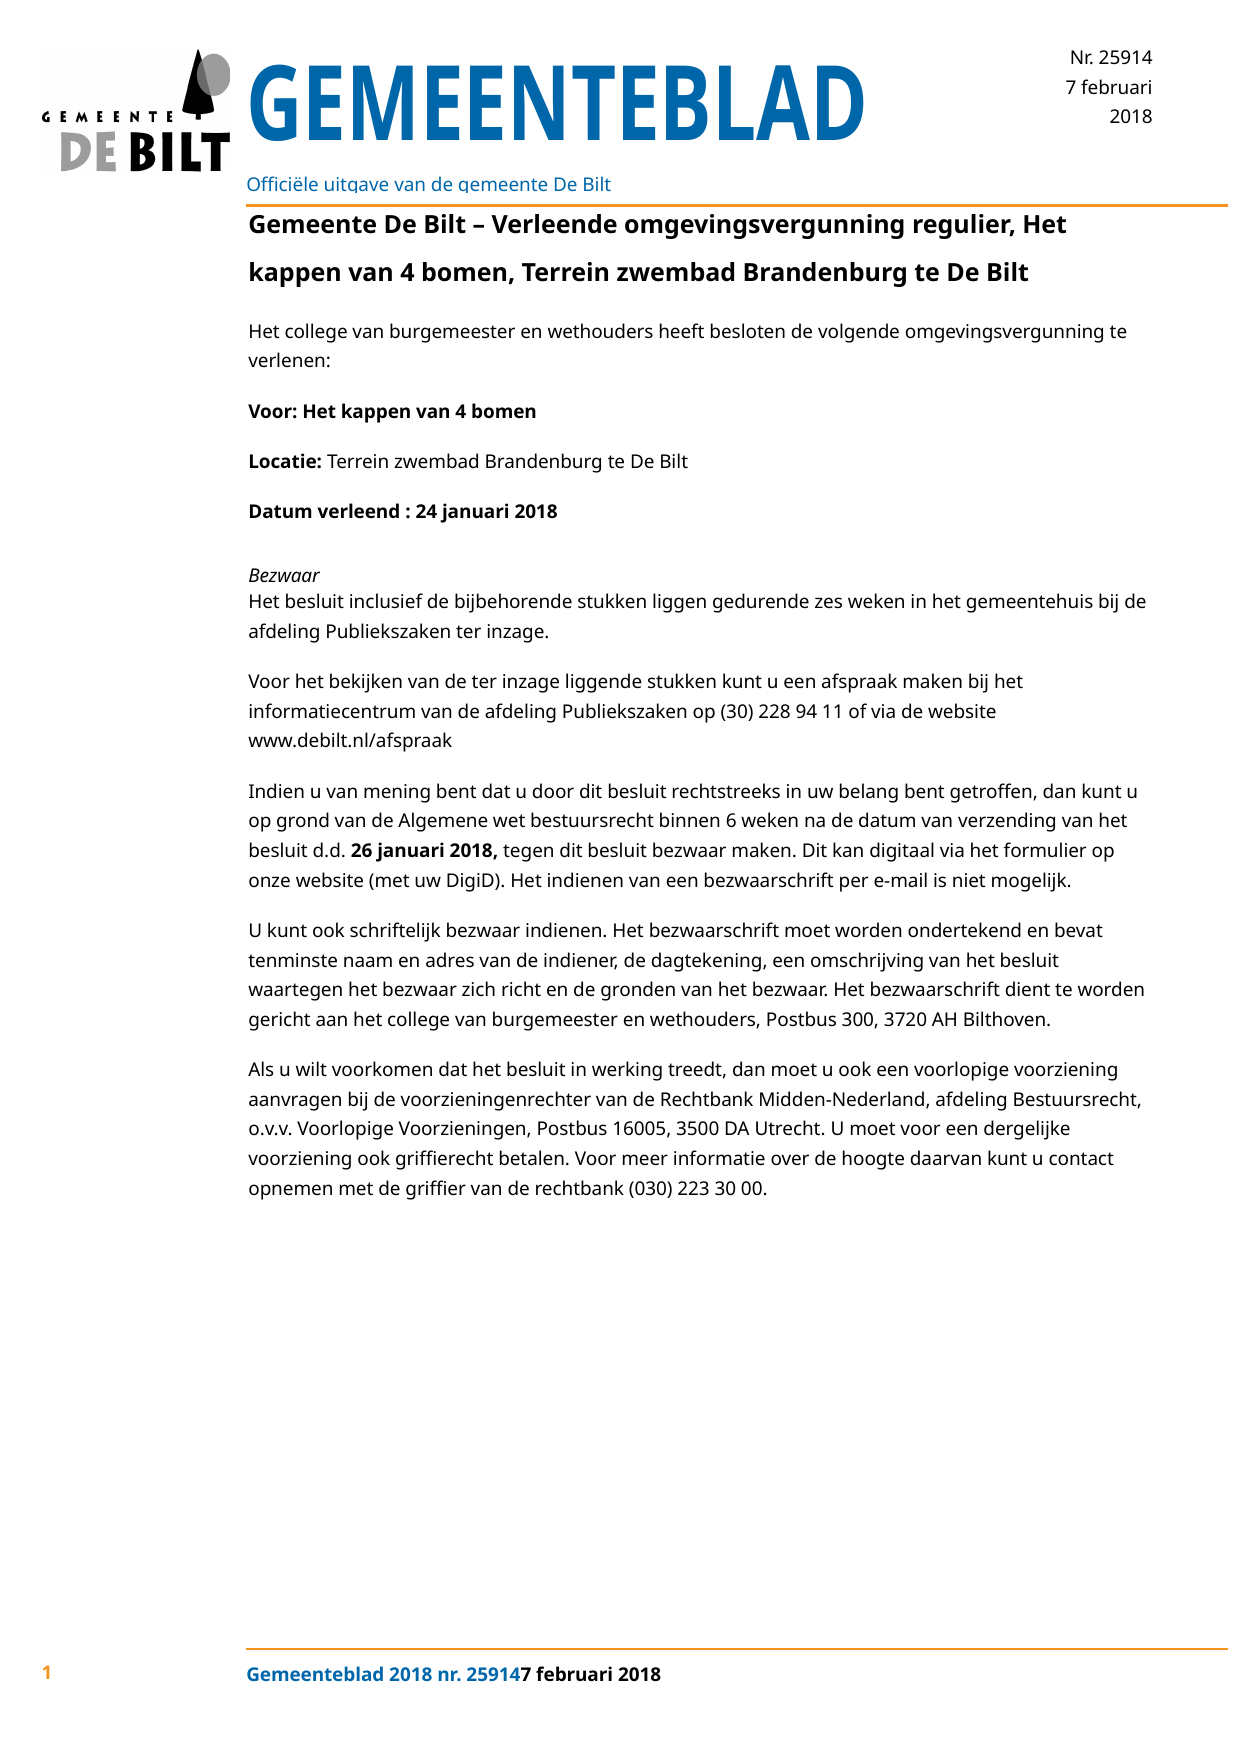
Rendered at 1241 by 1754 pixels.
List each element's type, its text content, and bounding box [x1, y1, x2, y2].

picture [41, 47, 231, 172]
text Als u wilt voorkomen dat het besluit in werking treedt, dan moet u ook een voorlopige voorziening aanvragen bij de voorzieningenrechter van de Rechtbank Midden-Nederland, afdeling Bestuursrecht, o.v.v. Voorlopige Voorzieningen, Postbus 16005, 3500 DA Utrecht. U moet voor een dergelijke voorziening ook griffierecht betalen. Voor meer informatie over de hoogte daarvan kunt u contact opnemen met de griffier van de rechtbank (030) 223 30 00. [248, 1056, 1152, 1200]
text Locatie: Terrein zwembad Brandenburg te De Bilt [248, 448, 1152, 474]
text U kunt ook schriftelijk bezwaar indienen. Het bezwaarschrift moet worden ondertekend en bevat tenminste naam en adres van de indiener, de dagtekening, een omschrijving van het besluit waartegen het bezwaar zich richt en de gronden van het bezwaar. Het bezwaarschrift dient te worden gericht aan het college van burgemeester en wethouders, Postbus 300, 3720 AH Bilthoven. [248, 917, 1152, 1032]
text Het besluit inclusief de bijbehorende stukken liggen gedurende zes weken in het gemeentehuis bij de afdeling Publiekszaken ter inzage. [248, 588, 1152, 644]
text Het college van burgemeester en wethouders heeft besloten de volgende omgevingsvergunning te verlenen: [248, 318, 1152, 373]
text Indien u van mening bent dat u door dit besluit rechtstreeks in uw belang bent getroffen, dan kunt u op grond van de Algemene wet bestuursrecht binnen 6 weken na de datum van verzending van het besluit d.d. 26 januari 2018, tegen dit besluit bezwaar maken. Dit kan digitaal via het formulier op onze website (met uw DigiD). Het indienen van een bezwaarschrift per e-mail is niet mogelijk. [248, 778, 1152, 892]
text Gemeente De Bilt – Verleende omgevingsvergunning regulier, Het kappen van 4 bomen, Terrein zwembad Brandenburg te De Bilt [248, 207, 1152, 288]
text Voor het bekijken van de ter inzage liggende stukken kunt u een afspraak maken bij het informatiecentrum van de afdeling Publiekszaken op (30) 228 94 11 of via de website www.debilt.nl/afspraak [248, 668, 1152, 753]
text Voor: Het kappen van 4 bomen [248, 398, 1152, 424]
text Bezwaar [248, 563, 1152, 588]
text Datum verleend : 24 januari 2018 [248, 499, 1152, 524]
